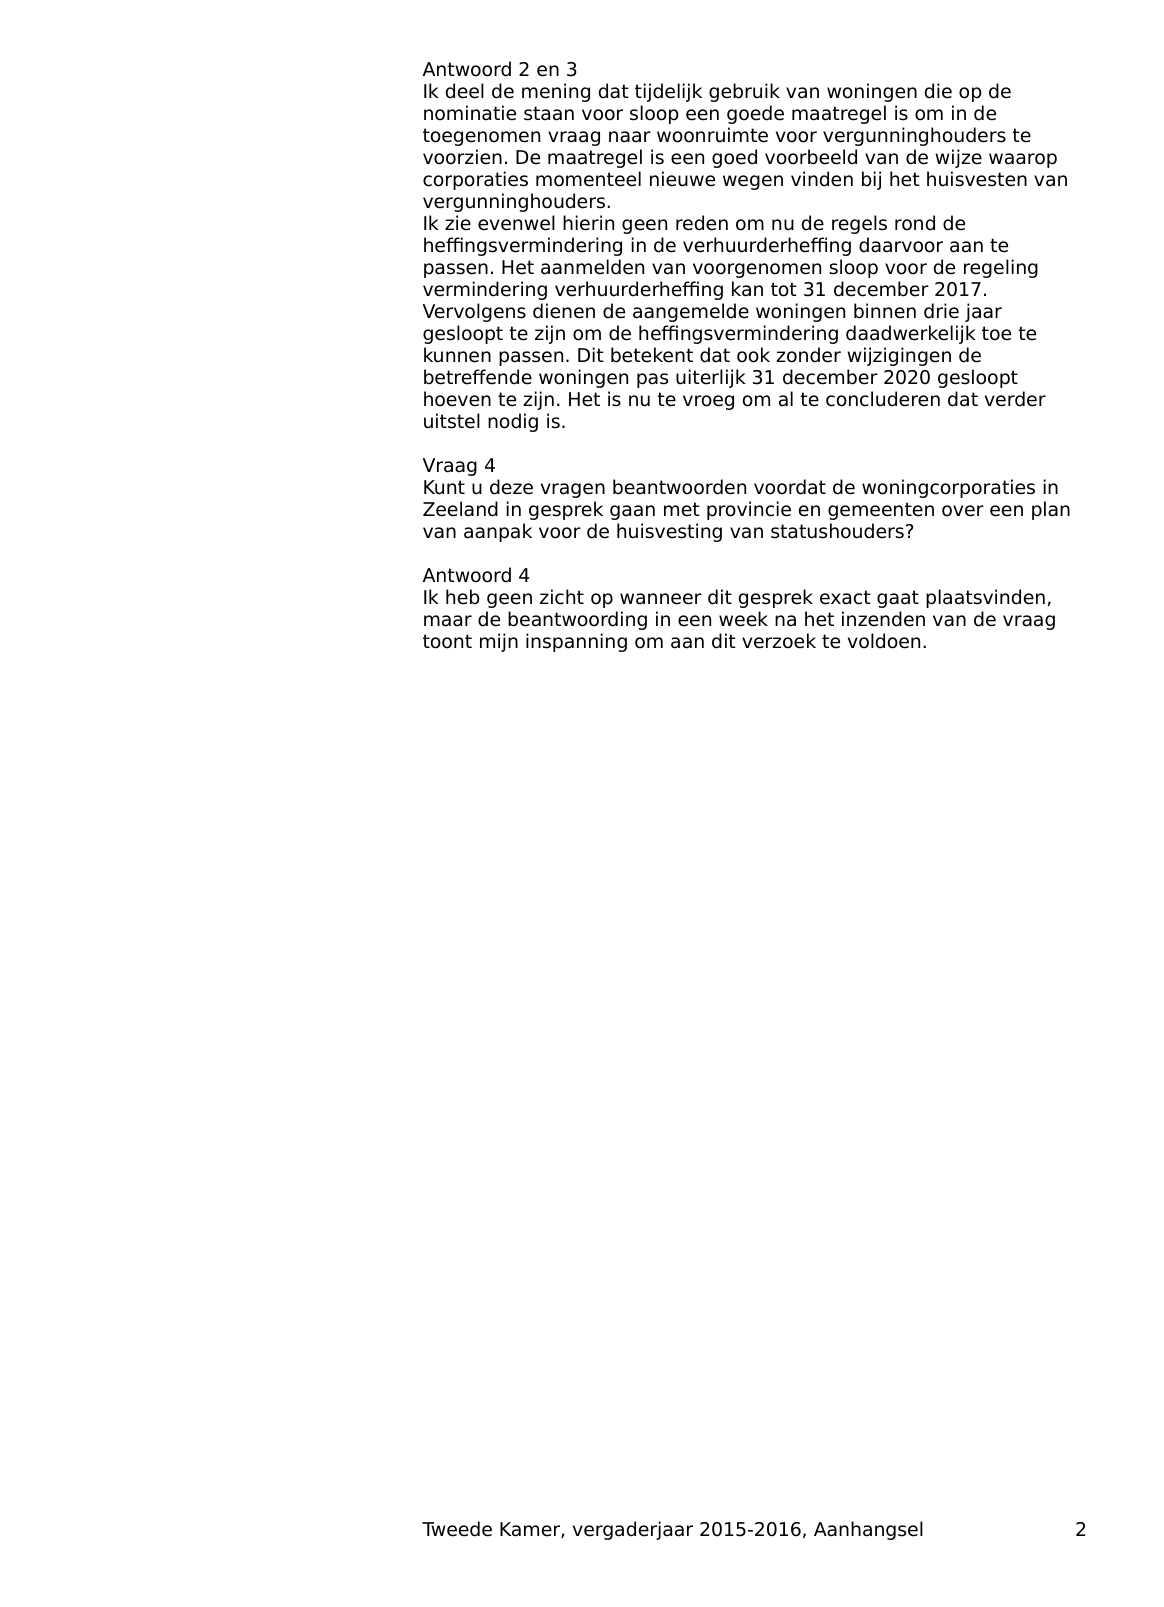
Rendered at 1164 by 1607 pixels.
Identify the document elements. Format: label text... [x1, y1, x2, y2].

text Ik zie evenwel hierin geen reden om nu de regels rond de heffingsvermindering in de verhuurderheffing daarvoor aan te passen. Het aanmelden van voorgenomen sloop voor de regeling vermindering verhuurderheffing kan tot 31 december 2017. Vervolgens dienen de aangemelde woningen binnen drie jaar gesloopt te zijn om de heffingsvermindering daadwerkelijk toe te kunnen passen. Dit betekent dat ook zonder wijzigingen de betreffende woningen pas uiterlijk 31 december 2020 gesloopt hoeven te zijn. Het is nu te vroeg om al te concluderen dat verder uitstel nodig is. [422, 213, 1087, 433]
text Antwoord 4 [422, 565, 1087, 587]
text Antwoord 2 en 3 [422, 59, 1087, 81]
text Kunt u deze vragen beantwoorden voordat de woningcorporaties in Zeeland in gesprek gaan met provincie en gemeenten over een plan van aanpak voor de huisvesting van statushouders? [422, 477, 1087, 543]
text Vraag 4 [422, 455, 1087, 477]
text Ik heb geen zicht op wanneer dit gesprek exact gaat plaatsvinden, maar de beantwoording in een week na het inzenden van de vraag toont mijn inspanning om aan dit verzoek te voldoen. [422, 587, 1087, 653]
text Ik deel de mening dat tijdelijk gebruik van woningen die op de nominatie staan voor sloop een goede maatregel is om in de toegenomen vraag naar woonruimte voor vergunninghouders te voorzien. De maatregel is een goed voorbeeld van de wijze waarop corporaties momenteel nieuwe wegen vinden bij het huisvesten van vergunninghouders. [422, 81, 1087, 213]
